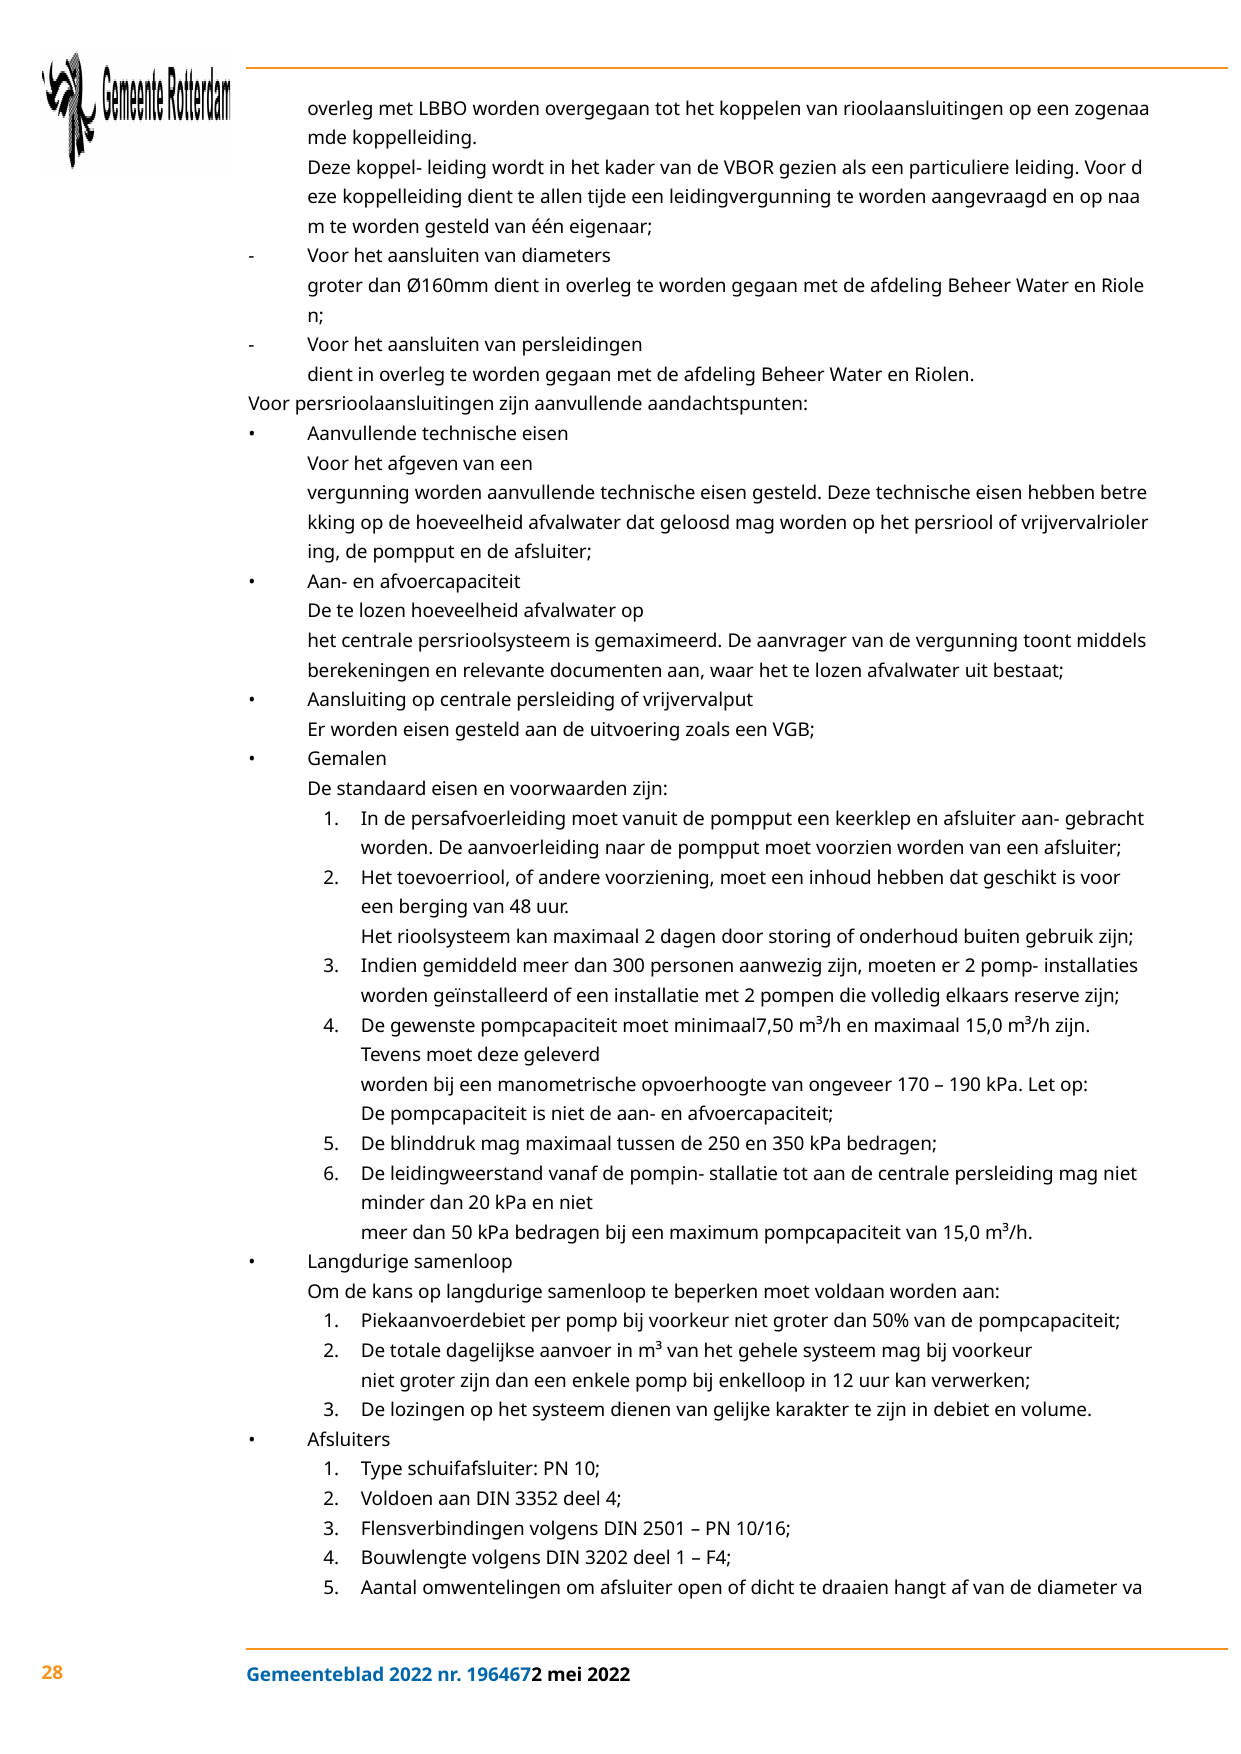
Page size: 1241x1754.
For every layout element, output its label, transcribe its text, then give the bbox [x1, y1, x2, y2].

list Langdurige samenloop [248, 1248, 1152, 1274]
list Aan- en afvoercapaciteit [248, 568, 1152, 594]
list Voldoen aan DIN 3352 deel 4; [323, 1485, 1152, 1511]
list In de persafvoerleiding moet vanuit de pompput een keerklep en afsluiter aan- gebracht worden. De aanvoerleiding naar de pompput moet voorzien worden van een afsluiter; [323, 805, 1152, 860]
list Bouwlengte volgens DIN 3202 deel 1 – F4; [323, 1544, 1152, 1570]
list De lozingen op het systeem dienen van gelijke karakter te zijn in debiet en volume. [323, 1396, 1152, 1422]
list De standaard eisen en voorwaarden zijn: [248, 775, 1152, 801]
list Indien gemiddeld meer dan 300 personen aanwezig zijn, moeten er 2 pomp- installaties worden geïnstalleerd of een installatie met 2 pompen die volledig elkaars reserve zijn; [323, 953, 1152, 1008]
list Het toevoerriool, of andere voorziening, moet een inhoud hebben dat geschikt is voor een berging van 48 uur. Het rioolsysteem kan maximaal 2 dagen door storing of onderhoud buiten gebruik zijn; [323, 864, 1152, 949]
list De leidingweerstand vanaf de pompin- stallatie tot aan de centrale persleiding mag niet minder dan 20 kPa en niet meer dan 50 kPa bedragen bij een maximum pompcapaciteit van 15,0 m³/h. [323, 1160, 1152, 1245]
list Aanvullende technische eisen [248, 420, 1152, 446]
list Om de kans op langdurige samenloop te beperken moet voldaan worden aan: [248, 1278, 1152, 1304]
list De blinddruk mag maximaal tussen de 250 en 350 kPa bedragen; [323, 1130, 1152, 1156]
list Piekaanvoerdebiet per pomp bij voorkeur niet groter dan 50% van de pompcapaciteit; [323, 1308, 1152, 1333]
list Voor het afgeven van een vergunning worden aanvullende technische eisen gesteld. Deze technische eisen hebben betrekking op de hoeveelheid afvalwater dat geloosd mag worden op het persriool of vrijvervalriolering, de pompput en de afsluiter; [248, 450, 1152, 564]
list Er worden eisen gesteld aan de uitvoering zoals een VGB; [248, 716, 1152, 742]
list Voor het aansluiten van diameters groter dan Ø160mm dient in overleg te worden gegaan met de afdeling Beheer Water en Riolen; [248, 243, 1152, 328]
list Aantal omwentelingen om afsluiter open of dicht te draaien hangt af van de diameter va [323, 1574, 1152, 1600]
list Deze koppel- leiding wordt in het kader van de VBOR gezien als een particuliere leiding. Voor deze koppelleiding dient te allen tijde een leidingvergunning te worden aangevraagd en op naam te worden gesteld van één eigenaar; [248, 154, 1152, 239]
list Type schuifafsluiter: PN 10; [323, 1456, 1152, 1481]
picture [41, 47, 231, 172]
list De te lozen hoeveelheid afvalwater op het centrale persrioolsysteem is gemaximeerd. De aanvrager van de vergunning toont middels berekeningen en relevante documenten aan, waar het te lozen afvalwater uit bestaat; [248, 598, 1152, 683]
list Voor het aansluiten van persleidingen dient in overleg te worden gegaan met de afdeling Beheer Water en Riolen. [248, 331, 1152, 387]
list Gemalen [248, 746, 1152, 771]
list overleg met LBBO worden overgegaan tot het koppelen van rioolaansluitingen op een zogenaamde koppelleiding. [248, 95, 1152, 150]
list Aansluiting op centrale persleiding of vrijvervalput [248, 686, 1152, 712]
list Afsluiters [248, 1426, 1152, 1452]
list Flensverbindingen volgens DIN 2501 – PN 10/16; [323, 1515, 1152, 1541]
text Voor persrioolaansluitingen zijn aanvullende aandachtspunten: [248, 391, 1152, 416]
list De totale dagelijkse aanvoer in m³ van het gehele systeem mag bij voorkeur niet groter zijn dan een enkele pomp bij enkelloop in 12 uur kan verwerken; [323, 1337, 1152, 1393]
list De gewenste pompcapaciteit moet minimaal7,50 m³/h en maximaal 15,0 m³/h zijn. Tevens moet deze geleverd worden bij een manometrische opvoerhoogte van ongeveer 170 – 190 kPa. Let op: De pompcapaciteit is niet de aan- en afvoercapaciteit; [323, 1012, 1152, 1126]
